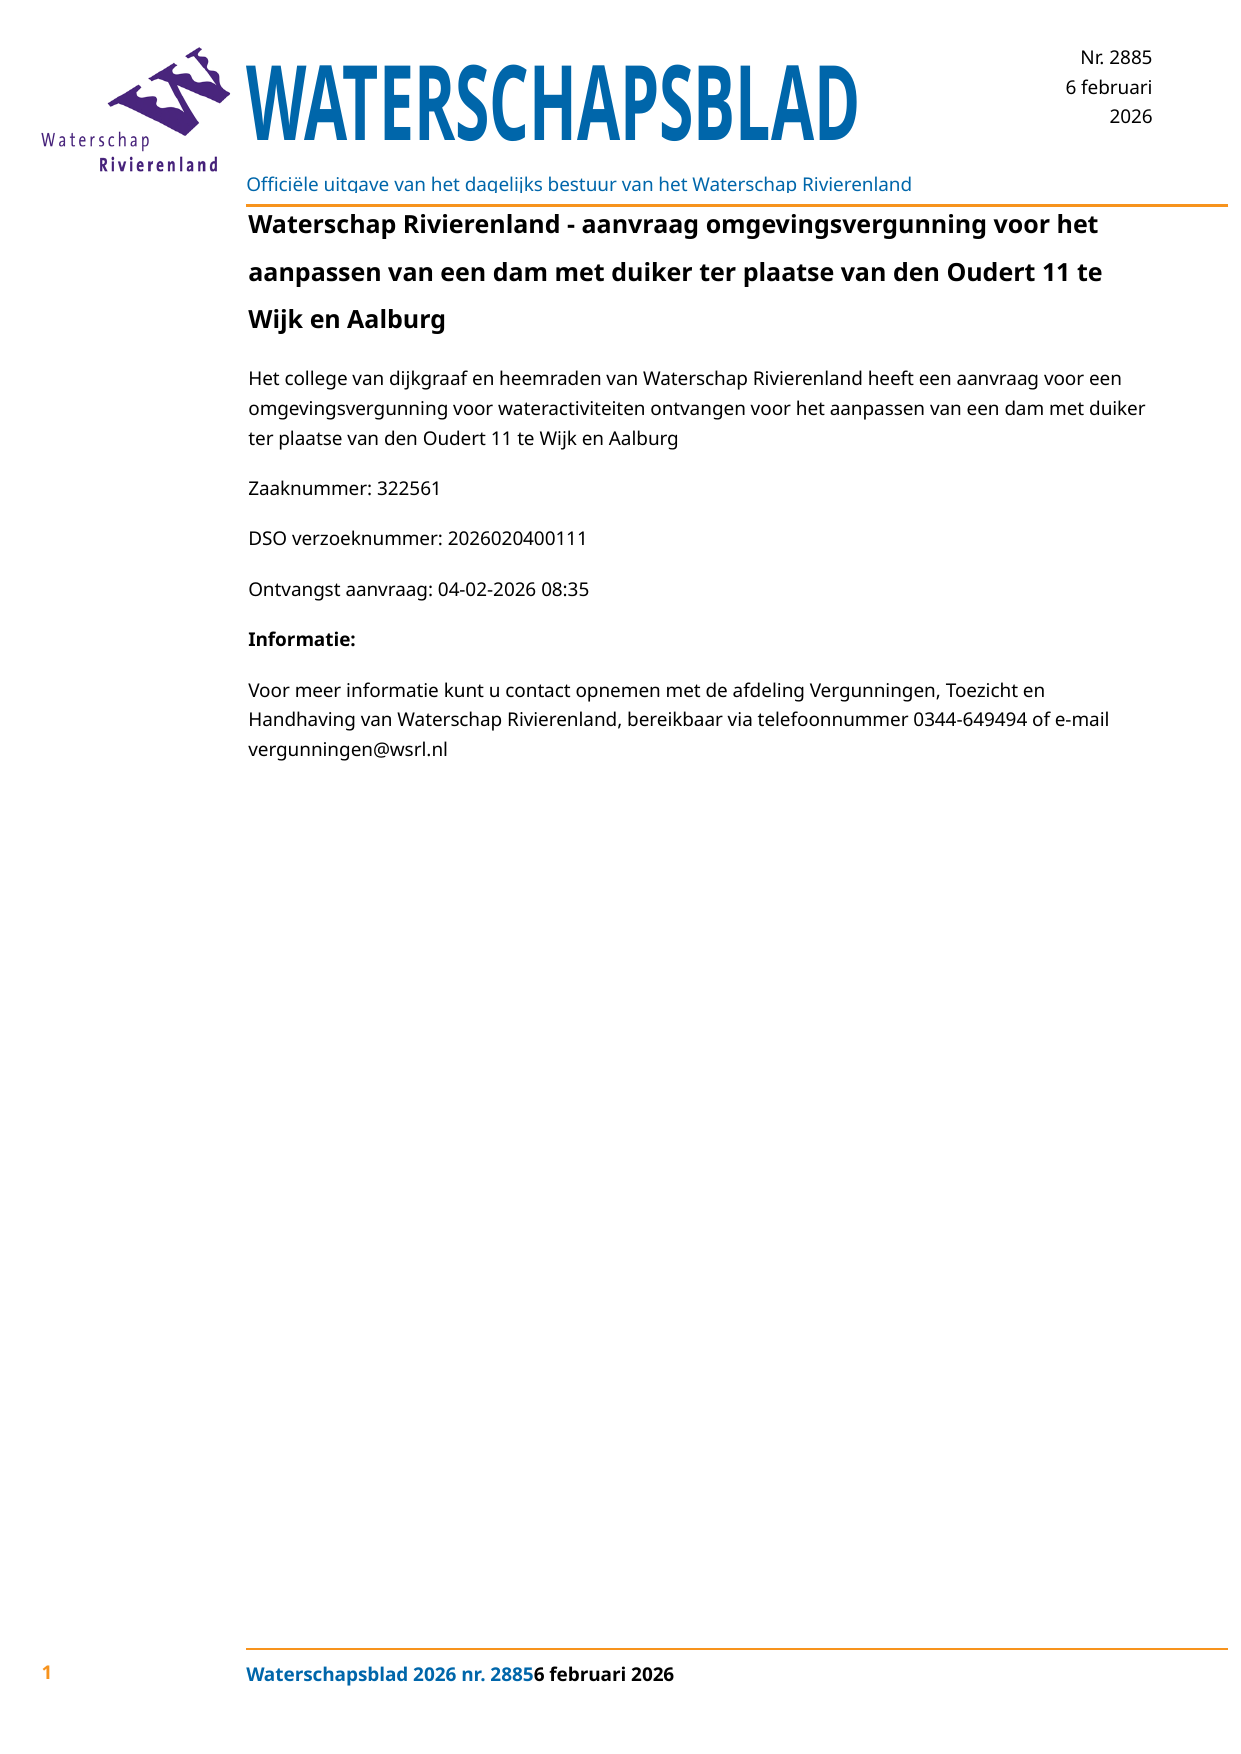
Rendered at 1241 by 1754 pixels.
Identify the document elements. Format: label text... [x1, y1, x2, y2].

text Zaaknummer: 322561 [248, 475, 1152, 501]
text DSO verzoeknummer: 2026020400111 [248, 526, 1152, 551]
text Het college van dijkgraaf en heemraden van Waterschap Rivierenland heeft een aanvraag voor een omgevingsvergunning voor wateractiviteiten ontvangen voor het aanpassen van een dam met duiker ter plaatse van den Oudert 11 te Wijk en Aalburg [248, 366, 1152, 450]
picture [41, 47, 231, 172]
text Waterschap Rivierenland - aanvraag omgevingsvergunning voor het aanpassen van een dam met duiker ter plaatse van den Oudert 11 te Wijk en Aalburg [248, 207, 1152, 336]
text Voor meer informatie kunt u contact opnemen met de afdeling Vergunningen, Toezicht en Handhaving van Waterschap Rivierenland, bereikbaar via telefoonnummer 0344-649494 of e-mail vergunningen@wsrl.nl [248, 677, 1152, 762]
text Ontvangst aanvraag: 04-02-2026 08:35 [248, 576, 1152, 602]
text Informatie: [248, 626, 1152, 652]
